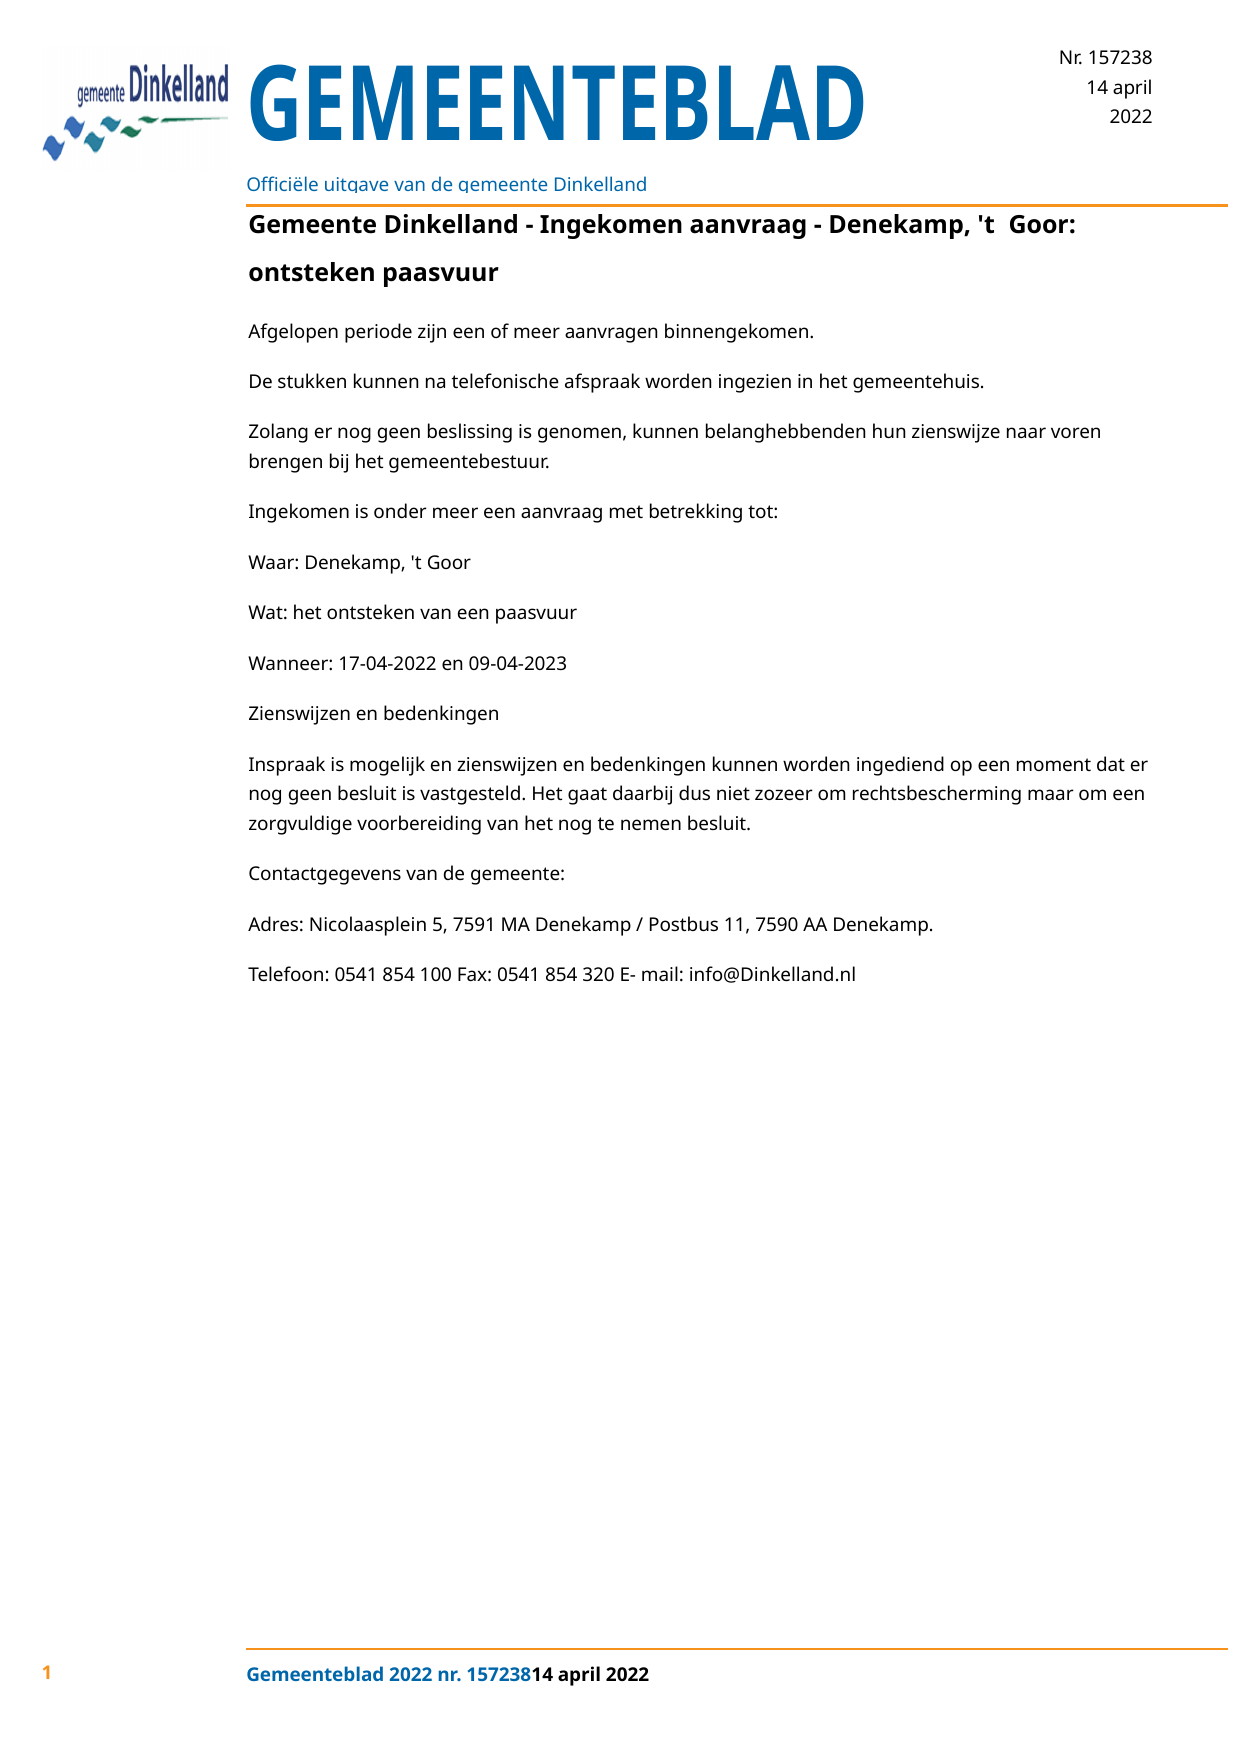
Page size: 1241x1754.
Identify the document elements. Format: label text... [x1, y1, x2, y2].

text Afgelopen periode zijn een of meer aanvragen binnengekomen. [248, 318, 1152, 344]
text Gemeente Dinkelland - Ingekomen aanvraag - Denekamp, 't Goor: ontsteken paasvuur [248, 207, 1152, 288]
text Zienswijzen en bedenkingen [248, 700, 1152, 726]
text De stukken kunnen na telefonische afspraak worden ingezien in het gemeentehuis. [248, 368, 1152, 394]
text Wanneer: 17-04-2022 en 09-04-2023 [248, 650, 1152, 676]
text Ingekomen is onder meer een aanvraag met betrekking tot: [248, 499, 1152, 524]
text Wat: het ontsteken van een paasvuur [248, 599, 1152, 625]
text Inspraak is mogelijk en zienswijzen en bedenkingen kunnen worden ingediend op een moment dat er nog geen besluit is vastgesteld. Het gaat daarbij dus niet zozeer om rechtsbescherming maar om een zorgvuldige voorbereiding van het nog te nemen besluit. [248, 751, 1152, 836]
text Adres: Nicolaasplein 5, 7591 MA Denekamp / Postbus 11, 7590 AA Denekamp. [248, 911, 1152, 937]
text Contactgegevens van de gemeente: [248, 860, 1152, 886]
text Zolang er nog geen beslissing is genomen, kunnen belanghebbenden hun zienswijze naar voren brengen bij het gemeentebestuur. [248, 419, 1152, 474]
picture [41, 47, 231, 172]
text Waar: Denekamp, 't Goor [248, 549, 1152, 575]
text Telefoon: 0541 854 100 Fax: 0541 854 320 E- mail: info@Dinkelland.nl [248, 961, 1152, 987]
